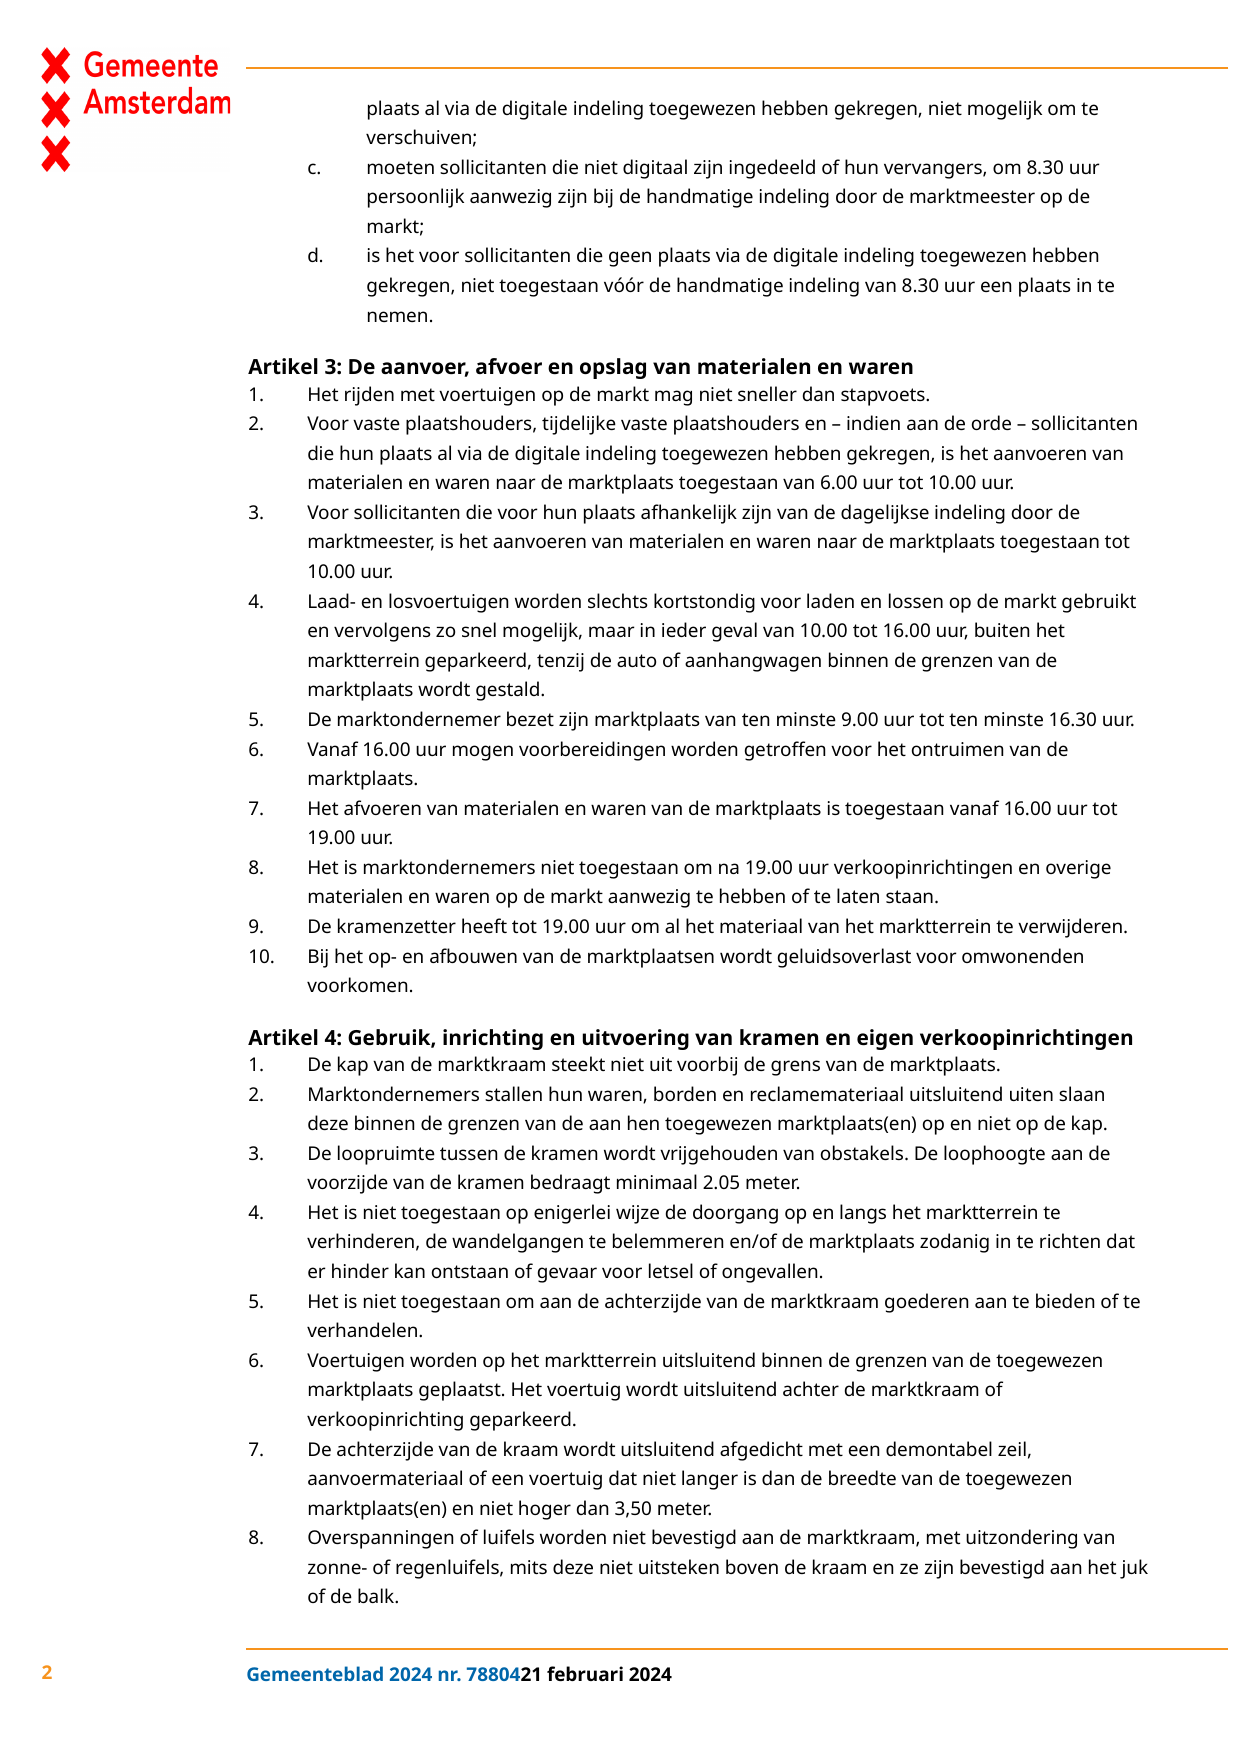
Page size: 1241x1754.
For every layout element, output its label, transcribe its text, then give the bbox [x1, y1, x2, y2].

list De marktondernemer bezet zijn marktplaats van ten minste 9.00 uur tot ten minste 16.30 uur. [248, 706, 1152, 732]
list is het voor sollicitanten die geen plaats via de digitale indeling toegewezen hebben gekregen, niet toegestaan vóór de handmatige indeling van 8.30 uur een plaats in te nemen. [307, 243, 1152, 328]
list De kap van de marktkraam steekt niet uit voorbij de grens van de marktplaats. [248, 1051, 1152, 1077]
list plaats al via de digitale indeling toegewezen hebben gekregen, niet mogelijk om te verschuiven; [307, 95, 1152, 150]
list De achterzijde van de kraam wordt uitsluitend afgedicht met een demontabel zeil, aanvoermateriaal of een voertuig dat niet langer is dan de breedte van de toegewezen marktplaats(en) en niet hoger dan 3,50 meter. [248, 1436, 1152, 1521]
list Het is marktondernemers niet toegestaan om na 19.00 uur verkoopinrichtingen en overige materialen en waren op de markt aanwezig te hebben of te laten staan. [248, 854, 1152, 909]
list Laad- en losvoertuigen worden slechts kortstondig voor laden en lossen op de markt gebruikt en vervolgens zo snel mogelijk, maar in ieder geval van 10.00 tot 16.00 uur, buiten het marktterrein geparkeerd, tenzij de auto of aanhangwagen binnen de grenzen van de marktplaats wordt gestald. [248, 588, 1152, 702]
list Overspanningen of luifels worden niet bevestigd aan de marktkraam, met uitzondering van zonne- of regenluifels, mits deze niet uitsteken boven de kraam en ze zijn bevestigd aan het juk of de balk. [248, 1524, 1152, 1609]
list Het is niet toegestaan op enigerlei wijze de doorgang op en langs het marktterrein te verhinderen, de wandelgangen te belemmeren en/of de marktplaats zodanig in te richten dat er hinder kan ontstaan of gevaar voor letsel of ongevallen. [248, 1199, 1152, 1284]
list Voertuigen worden op het marktterrein uitsluitend binnen de grenzen van de toegewezen marktplaats geplaatst. Het voertuig wordt uitsluitend achter de marktkraam of verkoopinrichting geparkeerd. [248, 1347, 1152, 1432]
text Artikel 4: Gebruik, inrichting en uitvoering van kramen en eigen verkoopinrichtingen [248, 1023, 1152, 1051]
list Vanaf 16.00 uur mogen voorbereidingen worden getroffen voor het ontruimen van de marktplaats. [248, 736, 1152, 791]
text Artikel 3: De aanvoer, afvoer en opslag van materialen en waren [248, 352, 1152, 381]
list Het rijden met voertuigen op de markt mag niet sneller dan stapvoets. [248, 381, 1152, 406]
list Het is niet toegestaan om aan de achterzijde van de marktkraam goederen aan te bieden of te verhandelen. [248, 1288, 1152, 1343]
list moeten sollicitanten die niet digitaal zijn ingedeeld of hun vervangers, om 8.30 uur persoonlijk aanwezig zijn bij de handmatige indeling door de marktmeester op de markt; [307, 154, 1152, 239]
list De loopruimte tussen de kramen wordt vrijgehouden van obstakels. De loophoogte aan de voorzijde van de kramen bedraagt minimaal 2.05 meter. [248, 1140, 1152, 1195]
list Bij het op- en afbouwen van de marktplaatsen wordt geluidsoverlast voor omwonenden voorkomen. [248, 943, 1152, 998]
list Voor sollicitanten die voor hun plaats afhankelijk zijn van de dagelijkse indeling door de marktmeester, is het aanvoeren van materialen en waren naar de marktplaats toegestaan tot 10.00 uur. [248, 499, 1152, 584]
list De kramenzetter heeft tot 19.00 uur om al het materiaal van het marktterrein te verwijderen. [248, 913, 1152, 939]
picture [41, 47, 231, 172]
list Het afvoeren van materialen en waren van de marktplaats is toegestaan vanaf 16.00 uur tot 19.00 uur. [248, 795, 1152, 850]
list Voor vaste plaatshouders, tijdelijke vaste plaatshouders en – indien aan de orde – sollicitanten die hun plaats al via de digitale indeling toegewezen hebben gekregen, is het aanvoeren van materialen en waren naar de marktplaats toegestaan van 6.00 uur tot 10.00 uur. [248, 410, 1152, 495]
list Marktondernemers stallen hun waren, borden en reclamemateriaal uitsluitend uiten slaan deze binnen de grenzen van de aan hen toegewezen marktplaats(en) op en niet op de kap. [248, 1081, 1152, 1136]
